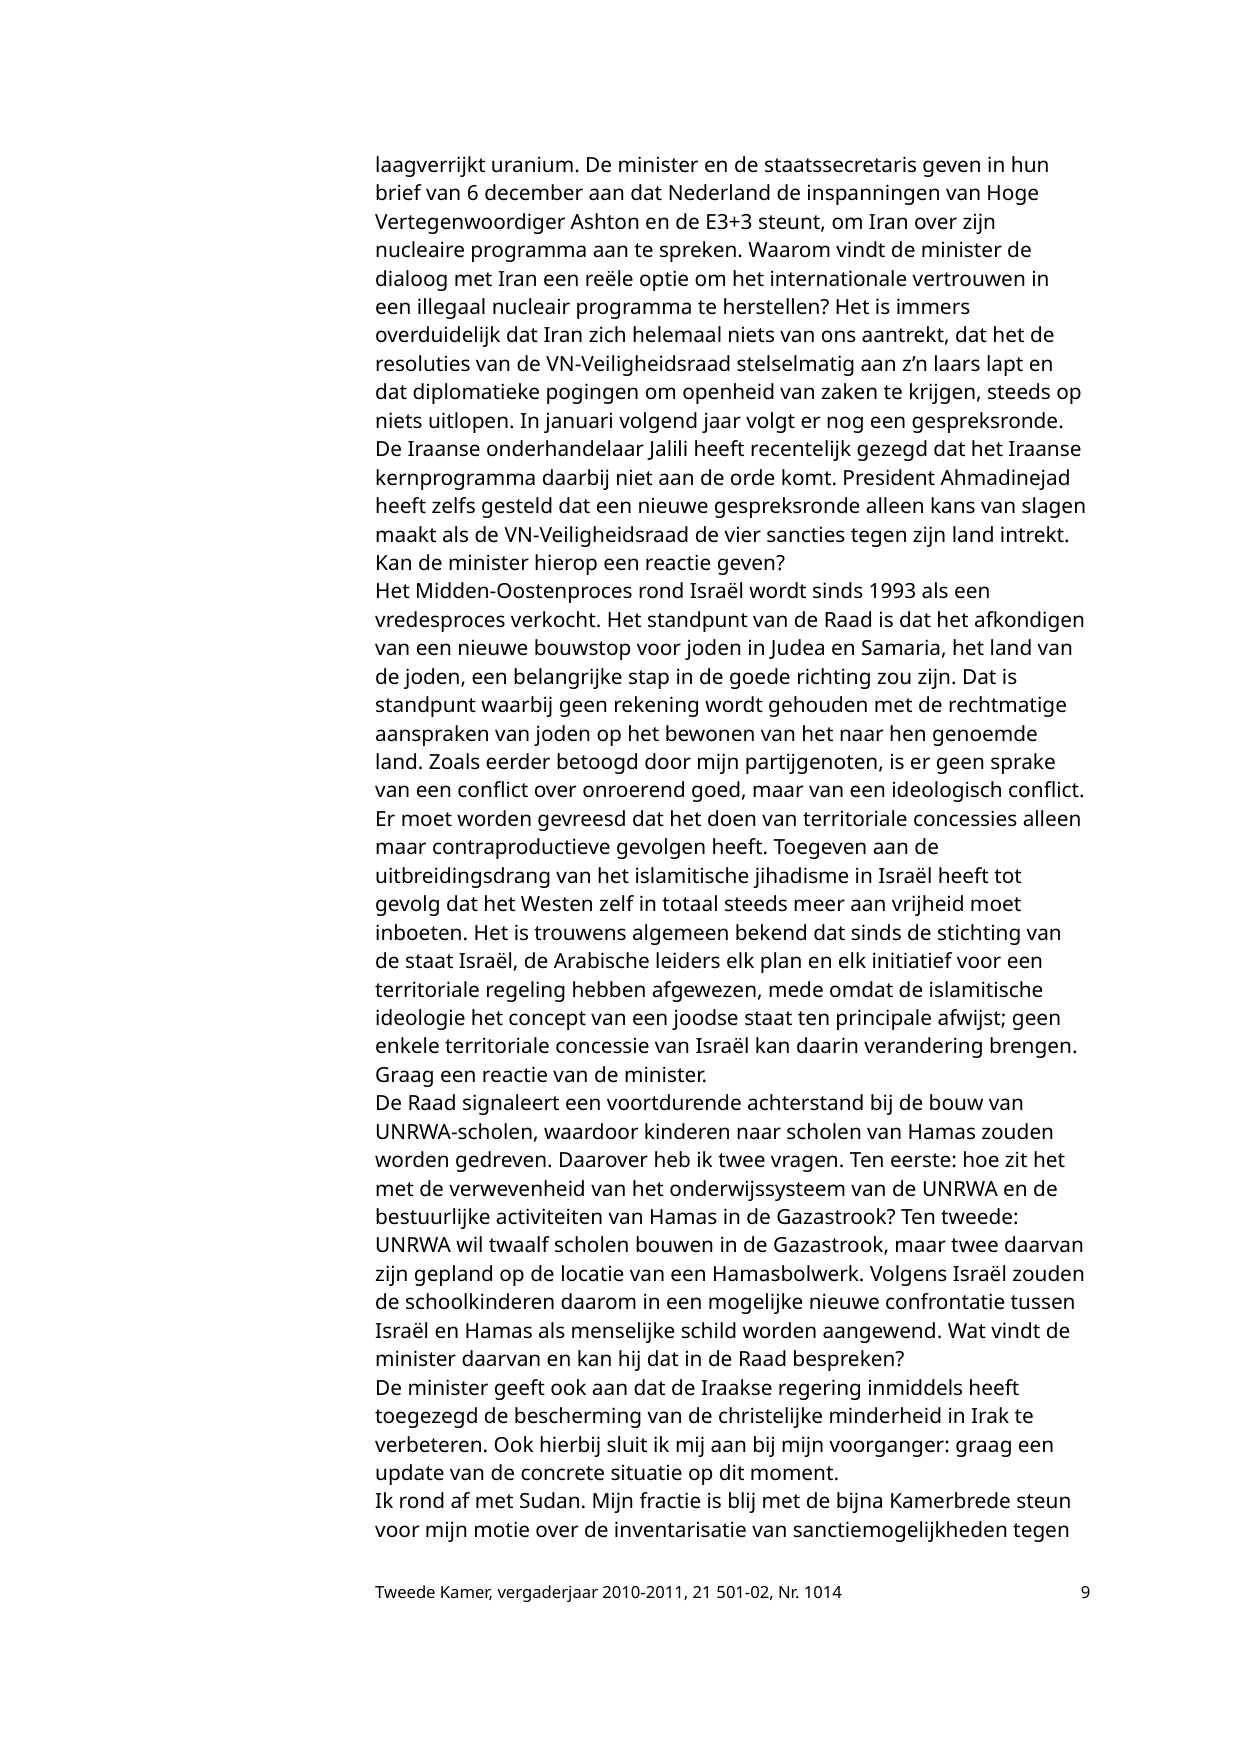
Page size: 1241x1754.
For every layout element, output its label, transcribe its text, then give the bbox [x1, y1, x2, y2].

text Ik rond af met Sudan. Mijn fractie is blij met de bijna Kamerbrede steun voor mijn motie over de inventarisatie van sanctiemogelijkheden tegen [375, 1487, 1090, 1543]
text Het Midden-Oostenproces rond Israël wordt sinds 1993 als een vredesproces verkocht. Het standpunt van de Raad is dat het afkondigen van een nieuwe bouwstop voor joden in Judea en Samaria, het land van de joden, een belangrijke stap in de goede richting zou zijn. Dat is standpunt waarbij geen rekening wordt gehouden met de rechtmatige aanspraken van joden op het bewonen van het naar hen genoemde land. Zoals eerder betoogd door mijn partijgenoten, is er geen sprake van een conflict over onroerend goed, maar van een ideologisch conflict. Er moet worden gevreesd dat het doen van territoriale concessies alleen maar contraproductieve gevolgen heeft. Toegeven aan de uitbreidingsdrang van het islamitische jihadisme in Israël heeft tot gevolg dat het Westen zelf in totaal steeds meer aan vrijheid moet inboeten. Het is trouwens algemeen bekend dat sinds de stichting van de staat Israël, de Arabische leiders elk plan en elk initiatief voor een territoriale regeling hebben afgewezen, mede omdat de islamitische ideologie het concept van een joodse staat ten principale afwijst; geen enkele territoriale concessie van Israël kan daarin verandering brengen. Graag een reactie van de minister. [375, 577, 1090, 1088]
text laagverrijkt uranium. De minister en de staatssecretaris geven in hun brief van 6 december aan dat Nederland de inspanningen van Hoge Vertegenwoordiger Ashton en de E3+3 steunt, om Iran over zijn nucleaire programma aan te spreken. Waarom vindt de minister de dialoog met Iran een reële optie om het internationale vertrouwen in een illegaal nucleair programma te herstellen? Het is immers overduidelijk dat Iran zich helemaal niets van ons aantrekt, dat het de resoluties van de VN-Veiligheidsraad stelselmatig aan z’n laars lapt en dat diplomatieke pogingen om openheid van zaken te krijgen, steeds op niets uitlopen. In januari volgend jaar volgt er nog een gespreksronde. De Iraanse onderhandelaar Jalili heeft recentelijk gezegd dat het Iraanse kernprogramma daarbij niet aan de orde komt. President Ahmadinejad heeft zelfs gesteld dat een nieuwe gespreksronde alleen kans van slagen maakt als de VN-Veiligheidsraad de vier sancties tegen zijn land intrekt. Kan de minister hierop een reactie geven? [375, 150, 1090, 577]
text De Raad signaleert een voortdurende achterstand bij de bouw van UNRWA-scholen, waardoor kinderen naar scholen van Hamas zouden worden gedreven. Daarover heb ik twee vragen. Ten eerste: hoe zit het met de verwevenheid van het onderwijssysteem van de UNRWA en de bestuurlijke activiteiten van Hamas in de Gazastrook? Ten tweede: UNRWA wil twaalf scholen bouwen in de Gazastrook, maar twee daarvan zijn gepland op de locatie van een Hamasbolwerk. Volgens Israël zouden de schoolkinderen daarom in een mogelijke nieuwe confrontatie tussen Israël en Hamas als menselijke schild worden aangewend. Wat vindt de minister daarvan en kan hij dat in de Raad bespreken? [375, 1088, 1090, 1373]
text De minister geeft ook aan dat de Iraakse regering inmiddels heeft toegezegd de bescherming van de christelijke minderheid in Irak te verbeteren. Ook hierbij sluit ik mij aan bij mijn voorganger: graag een update van de concrete situatie op dit moment. [375, 1373, 1090, 1487]
